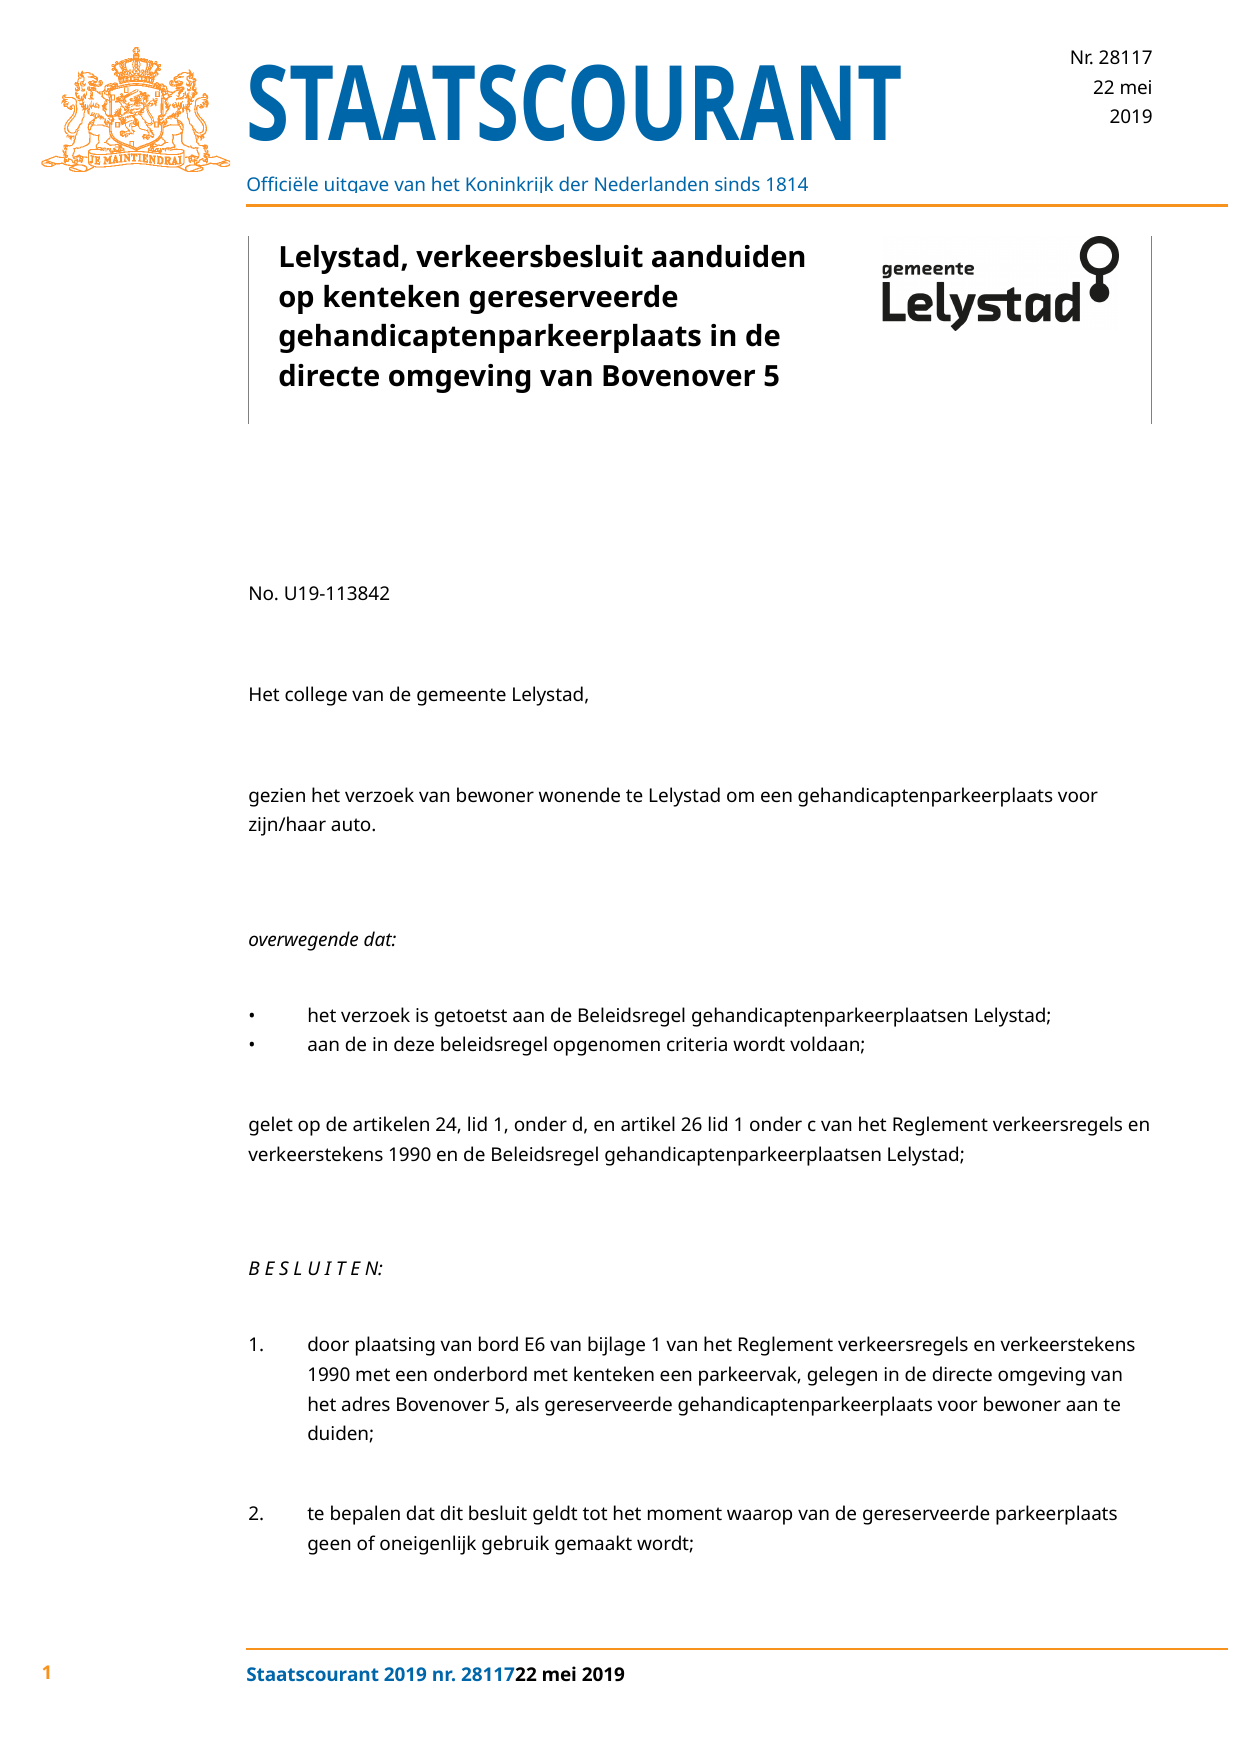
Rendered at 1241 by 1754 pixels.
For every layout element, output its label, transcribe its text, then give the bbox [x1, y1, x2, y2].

list aan de in deze beleidsregel opgenomen criteria wordt voldaan; [248, 1032, 1152, 1057]
text No. U19-113842 [248, 580, 1152, 606]
text Het college van de gemeente Lelystad, [248, 681, 1152, 707]
list te bepalen dat dit besluit geldt tot het moment waarop van de gereserveerde parkeerplaats geen of oneigenlijk gebruik gemaakt wordt; [248, 1500, 1152, 1556]
text overwegende dat: [248, 926, 1152, 952]
table_header Lelystad, verkeersbesluit aanduiden op kenteken gereserveerde gehandicaptenparkeerplaats in de directe omgeving van Bovenover 5 [249, 236, 850, 424]
picture [882, 236, 1119, 331]
text gelet op de artikelen 24, lid 1, onder d, en artikel 26 lid 1 onder c van het Reglement verkeersregels en verkeerstekens 1990 en de Beleidsregel gehandicaptenparkeerplaatsen Lelystad; [248, 1112, 1152, 1167]
text gezien het verzoek van bewoner wonende te Lelystad om een gehandicaptenparkeerplaats voor zijn/haar auto. [248, 782, 1152, 837]
picture [41, 47, 231, 172]
list het verzoek is getoetst aan de Beleidsregel gehandicaptenparkeerplaatsen Lelystad; [248, 1002, 1152, 1028]
list door plaatsing van bord E6 van bijlage 1 van het Reglement verkeersregels en verkeerstekens 1990 met een onderbord met kenteken een parkeervak, gelegen in de directe omgeving van het adres Bovenover 5, als gereserveerde gehandicaptenparkeerplaats voor bewoner aan te duiden; [248, 1332, 1152, 1446]
table_header [850, 236, 1151, 424]
text B E S L U I T E N: [248, 1256, 1152, 1281]
